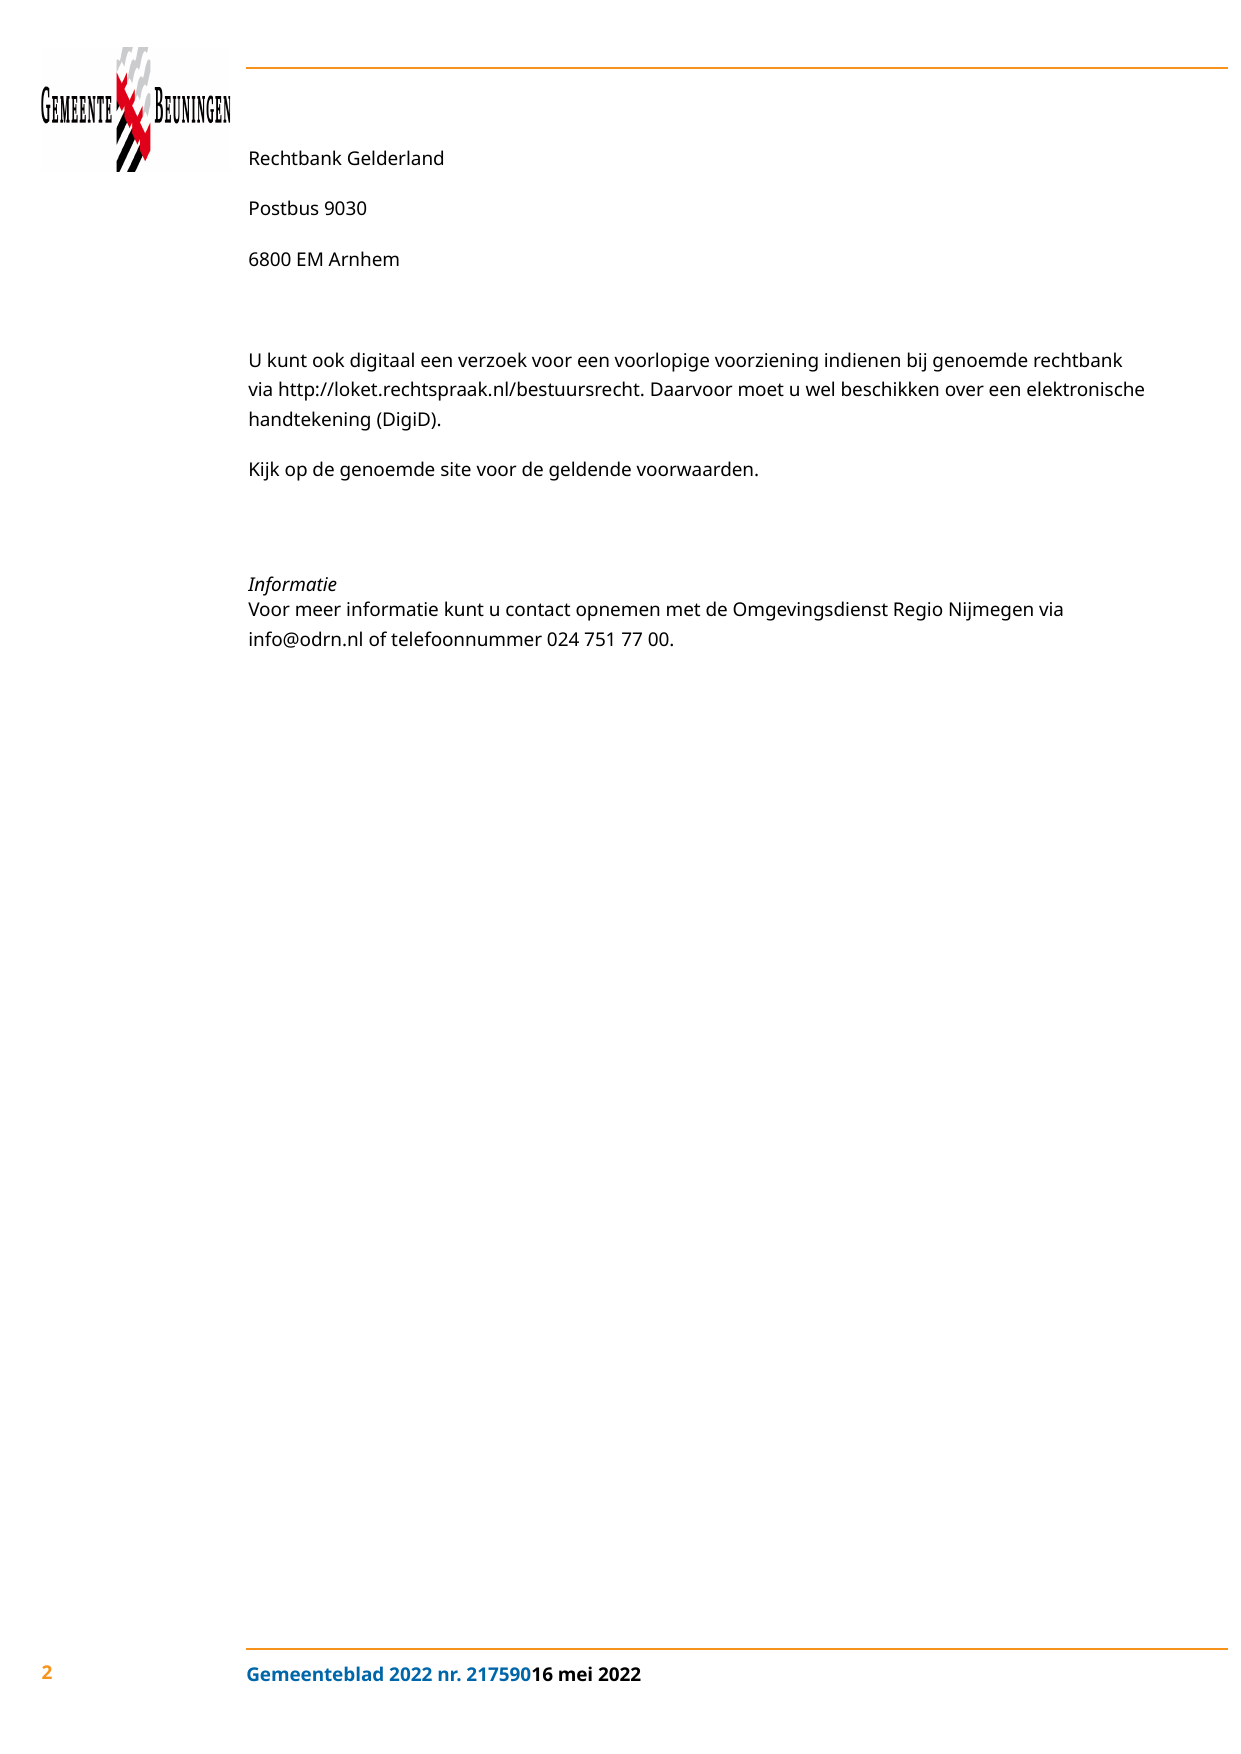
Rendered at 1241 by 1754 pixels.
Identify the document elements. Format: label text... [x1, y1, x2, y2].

text Informatie [248, 571, 1152, 597]
text Voor meer informatie kunt u contact opnemen met de Omgevingsdienst Regio Nijmegen via info@odrn.nl of telefoonnummer 024 751 77 00. [248, 597, 1152, 652]
picture [41, 47, 231, 172]
text Kijk op de genoemde site voor de geldende voorwaarden. [248, 456, 1152, 482]
text 6800 EM Arnhem [248, 246, 1152, 272]
text Rechtbank Gelderland [248, 145, 1152, 171]
text U kunt ook digitaal een verzoek voor een voorlopige voorziening indienen bij genoemde rechtbank via http://loket.rechtspraak.nl/bestuursrecht. Daarvoor moet u wel beschikken over een elektronische handtekening (DigiD). [248, 347, 1152, 432]
text Postbus 9030 [248, 196, 1152, 221]
